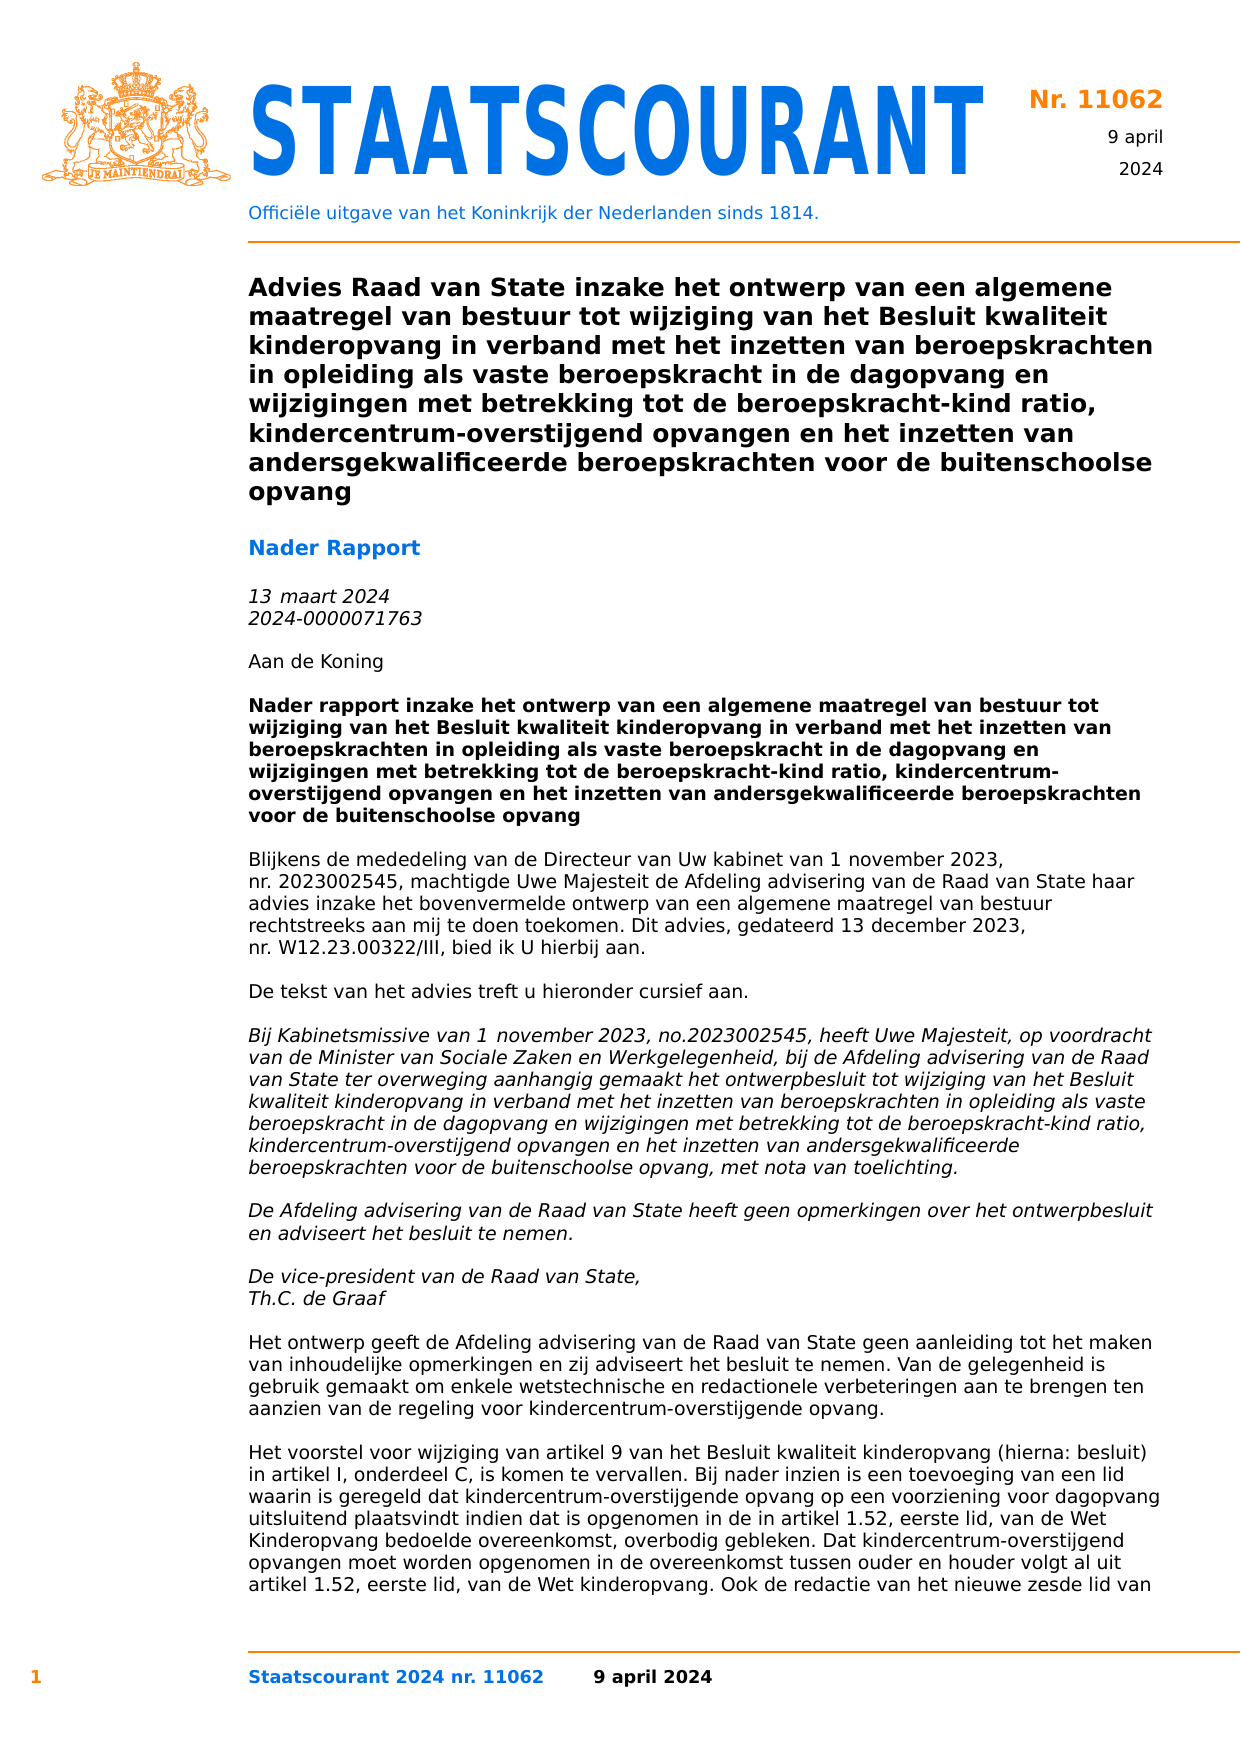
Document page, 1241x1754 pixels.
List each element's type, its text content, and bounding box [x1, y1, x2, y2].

text Bij Kabinetsmissive van 1 november 2023, no.2023002545, heeft Uwe Majesteit, op voordracht van de Minister van Sociale Zaken en Werkgelegenheid, bij de Afdeling advisering van de Raad van State ter overweging aanhangig gemaakt het ontwerpbesluit tot wijziging van het Besluit kwaliteit kinderopvang in verband met het inzetten van beroepskrachten in opleiding als vaste beroepskracht in de dagopvang en wijzigingen met betrekking tot de beroepskracht-kind ratio, kindercentrum-overstijgend opvangen en het inzetten van andersgekwalificeerde beroepskrachten voor de buitenschoolse opvang, met nota van toelichting. [248, 1025, 1163, 1178]
text 13 maart 2024 [248, 586, 1163, 608]
text De Afdeling advisering van de Raad van State heeft geen opmerkingen over het ontwerpbesluit en adviseert het besluit te nemen. [248, 1200, 1163, 1244]
subtitle Advies Raad van State inzake het ontwerp van een algemene maatregel van bestuur tot wijziging van het Besluit kwaliteit kinderopvang in verband met het inzetten van beroepskrachten in opleiding als vaste beroepskracht in de dagopvang en wijzigingen met betrekking tot de beroepskracht-kind ratio, kindercentrum-overstijgend opvangen en het inzetten van andersgekwalificeerde beroepskrachten voor de buitenschoolse opvang [248, 273, 1163, 506]
text Het voorstel voor wijziging van artikel 9 van het Besluit kwaliteit kinderopvang (hierna: besluit) in artikel I, onderdeel C, is komen te vervallen. Bij nader inzien is een toevoeging van een lid waarin is geregeld dat kindercentrum-overstijgende opvang op een voorziening voor dagopvang uitsluitend plaatsvindt indien dat is opgenomen in de in artikel 1.52, eerste lid, van de Wet Kinderopvang bedoelde overeenkomst, overbodig gebleken. Dat kindercentrum-overstijgend opvangen moet worden opgenomen in de overeenkomst tussen ouder en houder volgt al uit artikel 1.52, eerste lid, van de Wet kinderopvang. Ook de redactie van het nieuwe zesde lid van [248, 1442, 1163, 1596]
table_header Nr. 11062 [998, 62, 1240, 121]
text Blijkens de mededeling van de Directeur van Uw kabinet van 1 november 2023, nr. 2023002545, machtigde Uwe Majesteit de Afdeling advisering van de Raad van State haar advies inzake het bovenvermelde ontwerp van een algemene maatregel van bestuur rechtstreeks aan mij te doen toekomen. Dit advies, gedateerd 13 december 2023, nr. W12.23.00322/III, bied ik U hierbij aan. [248, 849, 1163, 959]
subtitle Nader Rapport [248, 536, 1163, 561]
table_header STAATSCOURANT [248, 62, 998, 203]
table_header [25, 62, 248, 241]
text Het ontwerp geeft de Afdeling advisering van de Raad van State geen aanleiding tot het maken van inhoudelijke opmerkingen en zij adviseert het besluit te nemen. Van de gelegenheid is gebruik gemaakt om enkele wetstechnische en redactionele verbeteringen aan te brengen ten aanzien van de regeling voor kindercentrum-overstijgende opvang. [248, 1332, 1163, 1420]
text De vice-president van de Raad van State, [248, 1266, 1163, 1288]
text De tekst van het advies treft u hieronder cursief aan. [248, 981, 1163, 1003]
text Aan de Koning [248, 651, 1163, 673]
text Th.C. de Graaf [248, 1288, 1163, 1310]
text 2024-0000071763 [248, 608, 1163, 629]
table_cell Officiële uitgave van het Koninkrijk der Nederlanden sinds 1814. [248, 203, 1240, 241]
text Nader rapport inzake het ontwerp van een algemene maatregel van bestuur tot wijziging van het Besluit kwaliteit kinderopvang in verband met het inzetten van beroepskrachten in opleiding als vaste beroepskracht in de dagopvang en wijzigingen met betrekking tot de beroepskracht-kind ratio, kindercentrum-overstijgend opvangen en het inzetten van andersgekwalificeerde beroepskrachten voor de buitenschoolse opvang [248, 695, 1163, 827]
table_cell 9 april [998, 121, 1240, 153]
picture [41, 62, 231, 186]
table_cell 2024 [998, 153, 1240, 203]
